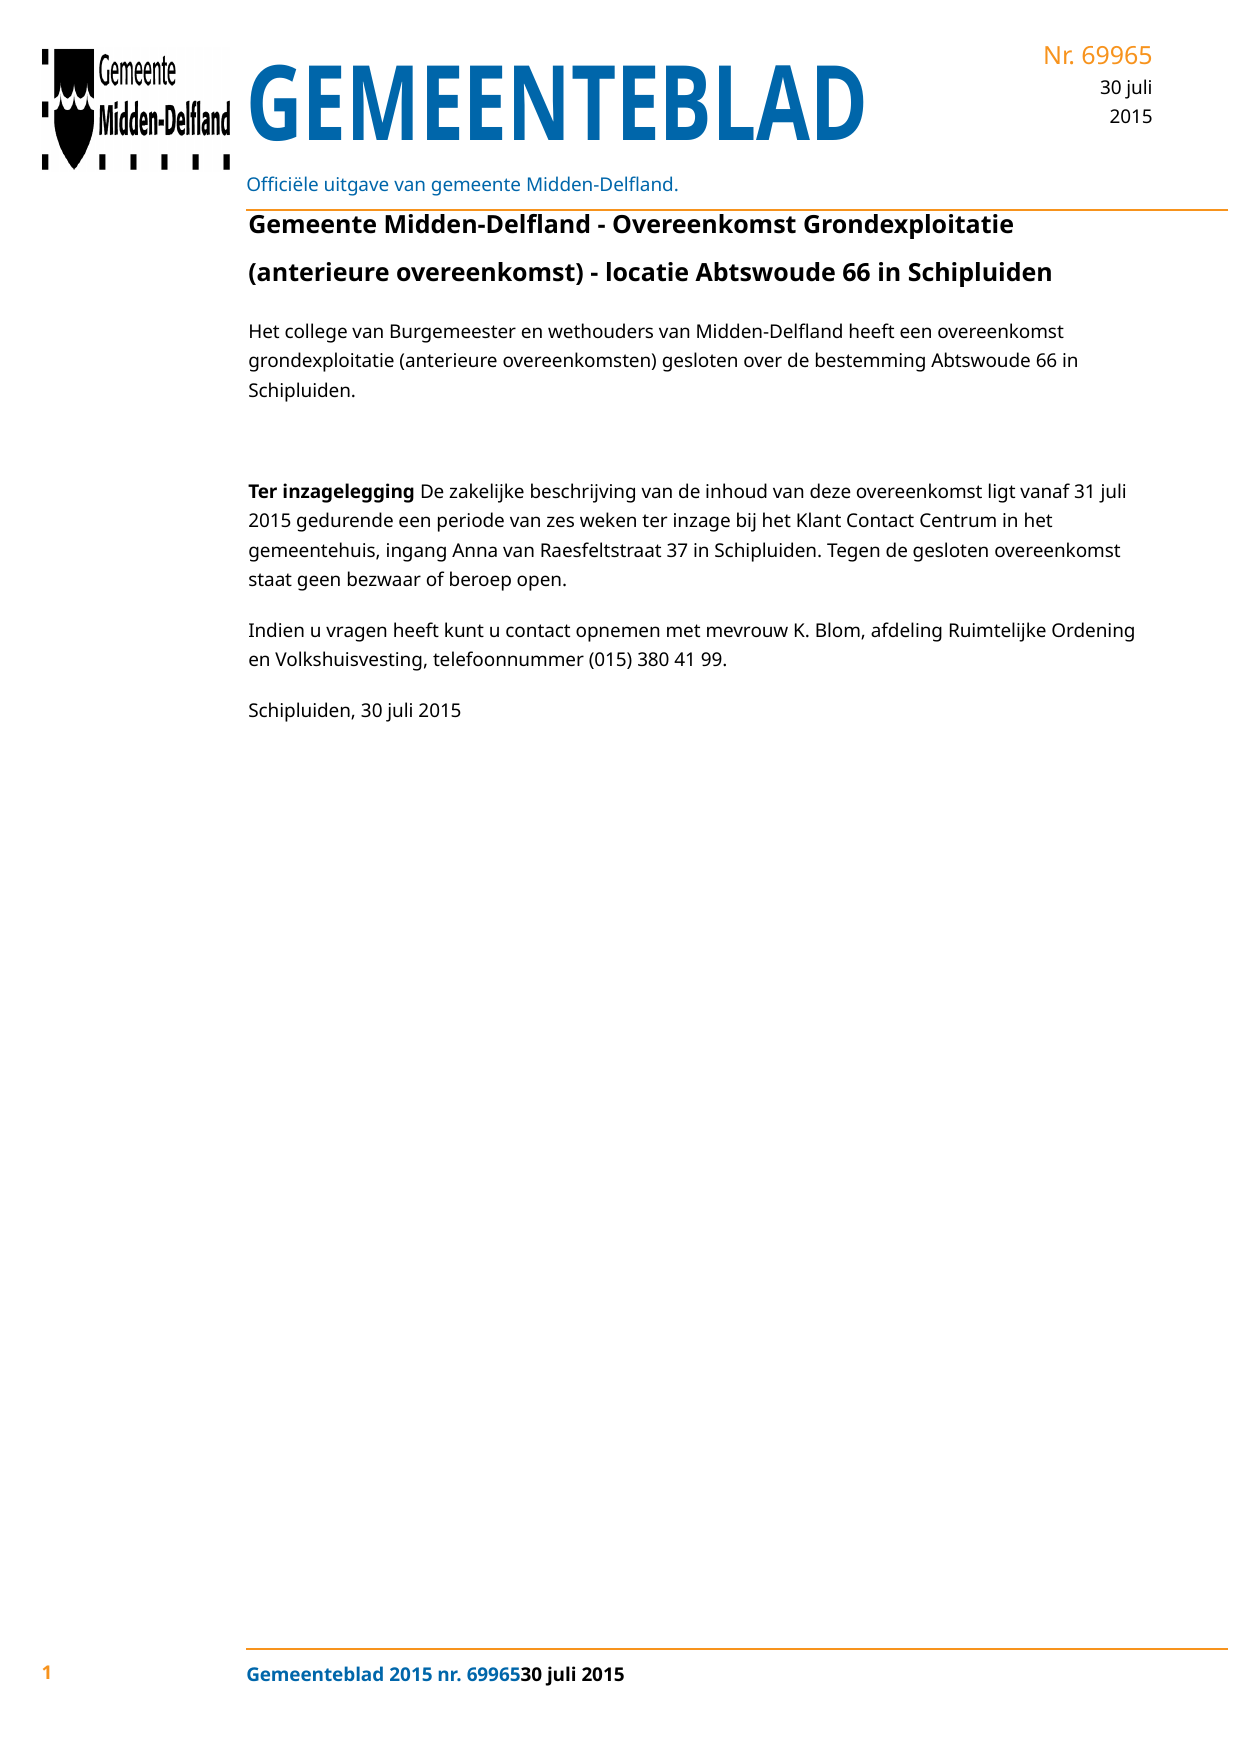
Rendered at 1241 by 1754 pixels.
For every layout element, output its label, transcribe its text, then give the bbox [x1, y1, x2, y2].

text Indien u vragen heeft kunt u contact opnemen met mevrouw K. Blom, afdeling Ruimtelijke Ordening en Volkshuisvesting, telefoonnummer (015) 380 41 99. [248, 617, 1152, 672]
text Gemeente Midden-Delfland - Overeenkomst Grondexploitatie (anterieure overeenkomst) - locatie Abtswoude 66 in Schipluiden [248, 211, 1152, 288]
text Het college van Burgemeester en wethouders van Midden-Delfland heeft een overeenkomst grondexploitatie (anterieure overeenkomsten) gesloten over de bestemming Abtswoude 66 in Schipluiden. [248, 318, 1152, 403]
text Schipluiden, 30 juli 2015 [248, 697, 1152, 723]
picture [41, 47, 231, 172]
text Ter inzagelegging De zakelijke beschrijving van de inhoud van deze overeenkomst ligt vanaf 31 juli 2015 gedurende een periode van zes weken ter inzage bij het Klant Contact Centrum in het gemeentehuis, ingang Anna van Raesfeltstraat 37 in Schipluiden. Tegen de gesloten overeenkomst staat geen bezwaar of beroep open. [248, 478, 1152, 592]
